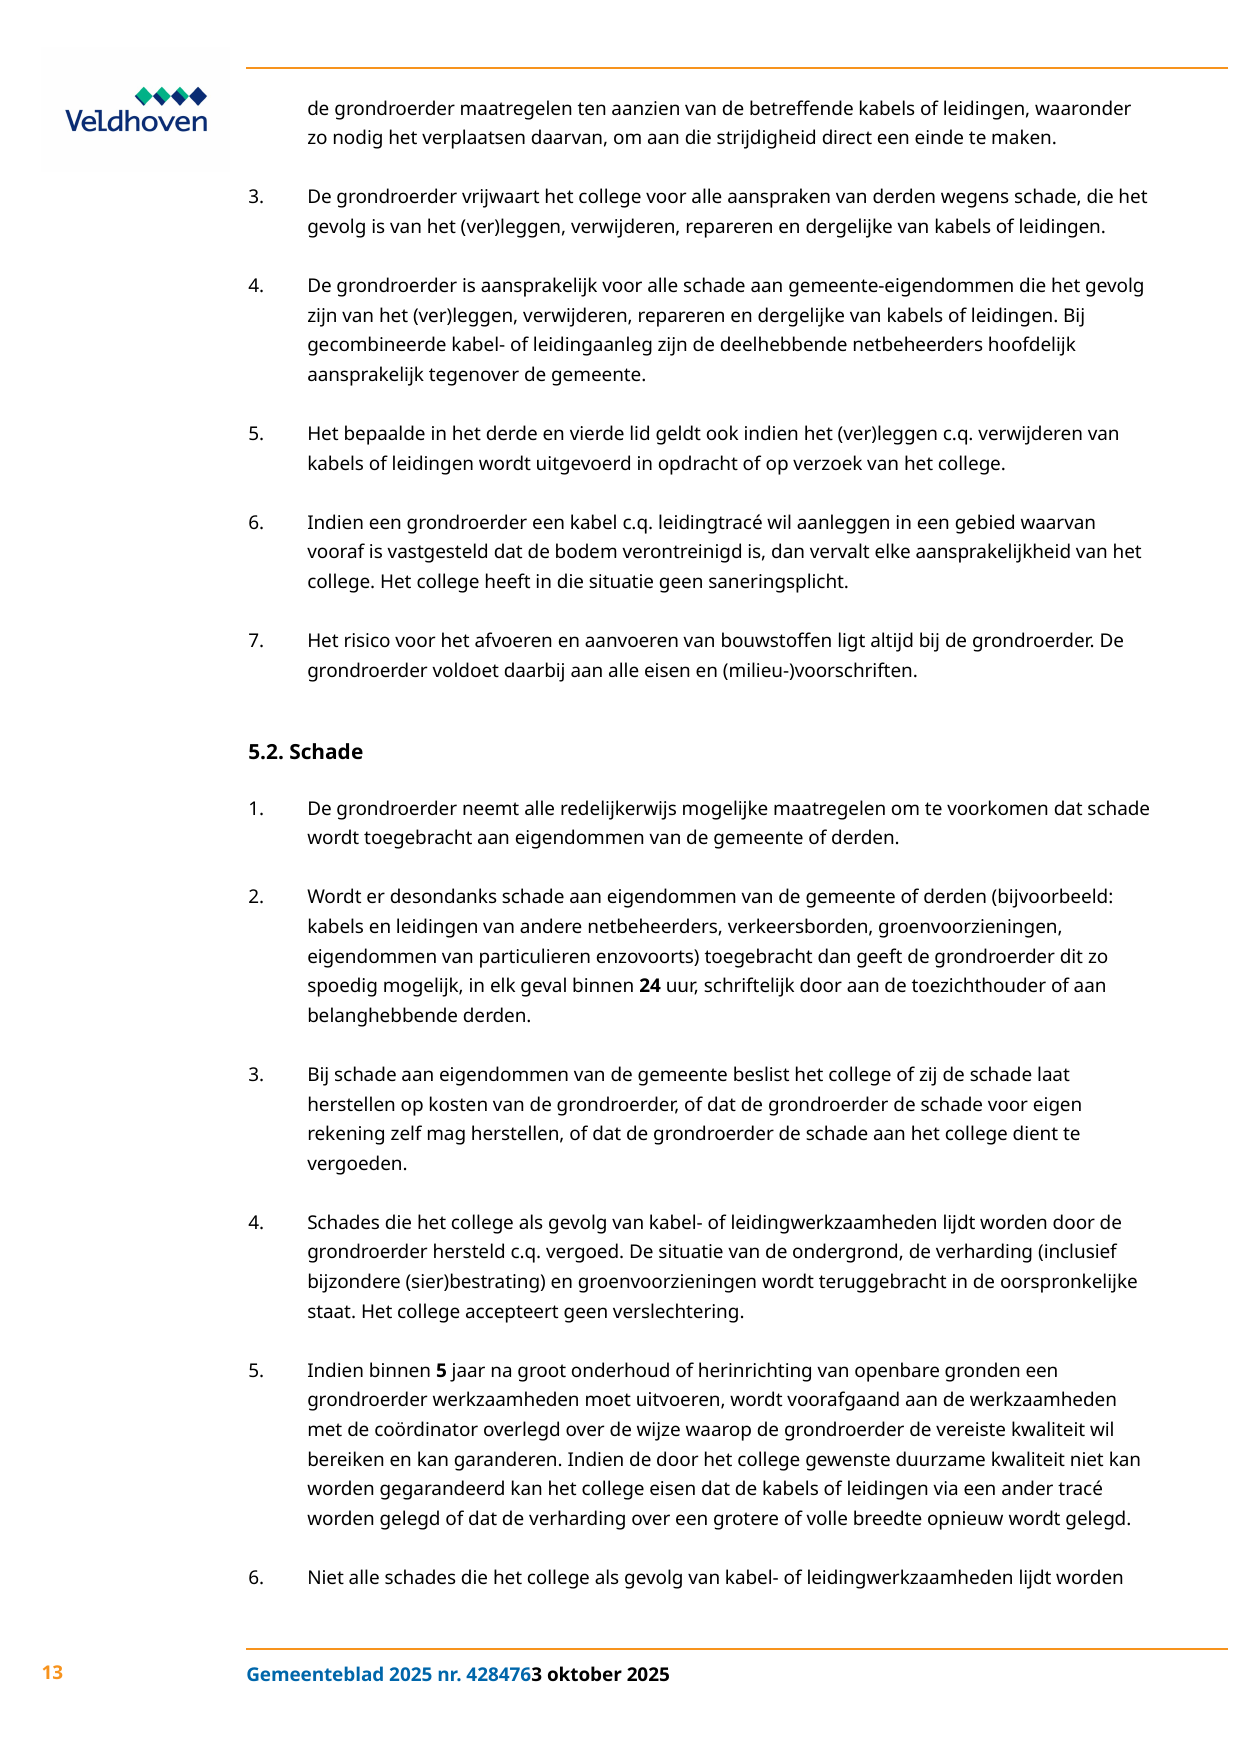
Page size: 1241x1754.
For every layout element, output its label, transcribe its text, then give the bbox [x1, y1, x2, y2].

list de grondroerder maatregelen ten aanzien van de betreffende kabels of leidingen, waaronder zo nodig het verplaatsen daarvan, om aan die strijdigheid direct een einde te maken. [248, 95, 1152, 150]
picture [41, 47, 231, 172]
text 5.2. Schade [248, 737, 1152, 765]
list De grondroerder neemt alle redelijkerwijs mogelijke maatregelen om te voorkomen dat schade wordt toegebracht aan eigendommen van de gemeente of derden. [248, 795, 1152, 850]
list Niet alle schades die het college als gevolg van kabel- of leidingwerkzaamheden lijdt worden [248, 1564, 1152, 1590]
list Het risico voor het afvoeren en aanvoeren van bouwstoffen ligt altijd bij de grondroerder. De grondroerder voldoet daarbij aan alle eisen en (milieu-)voorschriften. [248, 627, 1152, 683]
list Indien binnen 5 jaar na groot onderhoud of herinrichting van openbare gronden een grondroerder werkzaamheden moet uitvoeren, wordt voorafgaand aan de werkzaamheden met de coördinator overlegd over de wijze waarop de grondroerder de vereiste kwaliteit wil bereiken en kan garanderen. Indien de door het college gewenste duurzame kwaliteit niet kan worden gegarandeerd kan het college eisen dat de kabels of leidingen via een ander tracé worden gelegd of dat de verharding over een grotere of volle breedte opnieuw wordt gelegd. [248, 1357, 1152, 1531]
list Het bepaalde in het derde en vierde lid geldt ook indien het (ver)leggen c.q. verwijderen van kabels of leidingen wordt uitgevoerd in opdracht of op verzoek van het college. [248, 420, 1152, 476]
list Indien een grondroerder een kabel c.q. leidingtracé wil aanleggen in een gebied waarvan vooraf is vastgesteld dat de bodem verontreinigd is, dan vervalt elke aansprakelijkheid van het college. Het college heeft in die situatie geen saneringsplicht. [248, 509, 1152, 594]
list Wordt er desondanks schade aan eigendommen van de gemeente of derden (bijvoorbeeld: kabels en leidingen van andere netbeheerders, verkeersborden, groenvoorzieningen, eigendommen van particulieren enzovoorts) toegebracht dan geeft de grondroerder dit zo spoedig mogelijk, in elk geval binnen 24 uur, schriftelijk door aan de toezichthouder of aan belanghebbende derden. [248, 884, 1152, 1028]
list De grondroerder vrijwaart het college voor alle aanspraken van derden wegens schade, die het gevolg is van het (ver)leggen, verwijderen, repareren en dergelijke van kabels of leidingen. [248, 183, 1152, 239]
list Bij schade aan eigendommen van de gemeente beslist het college of zij de schade laat herstellen op kosten van de grondroerder, of dat de grondroerder de schade voor eigen rekening zelf mag herstellen, of dat de grondroerder de schade aan het college dient te vergoeden. [248, 1061, 1152, 1176]
list De grondroerder is aansprakelijk voor alle schade aan gemeente-eigendommen die het gevolg zijn van het (ver)leggen, verwijderen, repareren en dergelijke van kabels of leidingen. Bij gecombineerde kabel- of leidingaanleg zijn de deelhebbende netbeheerders hoofdelijk aansprakelijk tegenover de gemeente. [248, 272, 1152, 387]
list Schades die het college als gevolg van kabel- of leidingwerkzaamheden lijdt worden door de grondroerder hersteld c.q. vergoed. De situatie van de ondergrond, de verharding (inclusief bijzondere (sier)bestrating) en groenvoorzieningen wordt teruggebracht in de oorspronkelijke staat. Het college accepteert geen verslechtering. [248, 1209, 1152, 1323]
